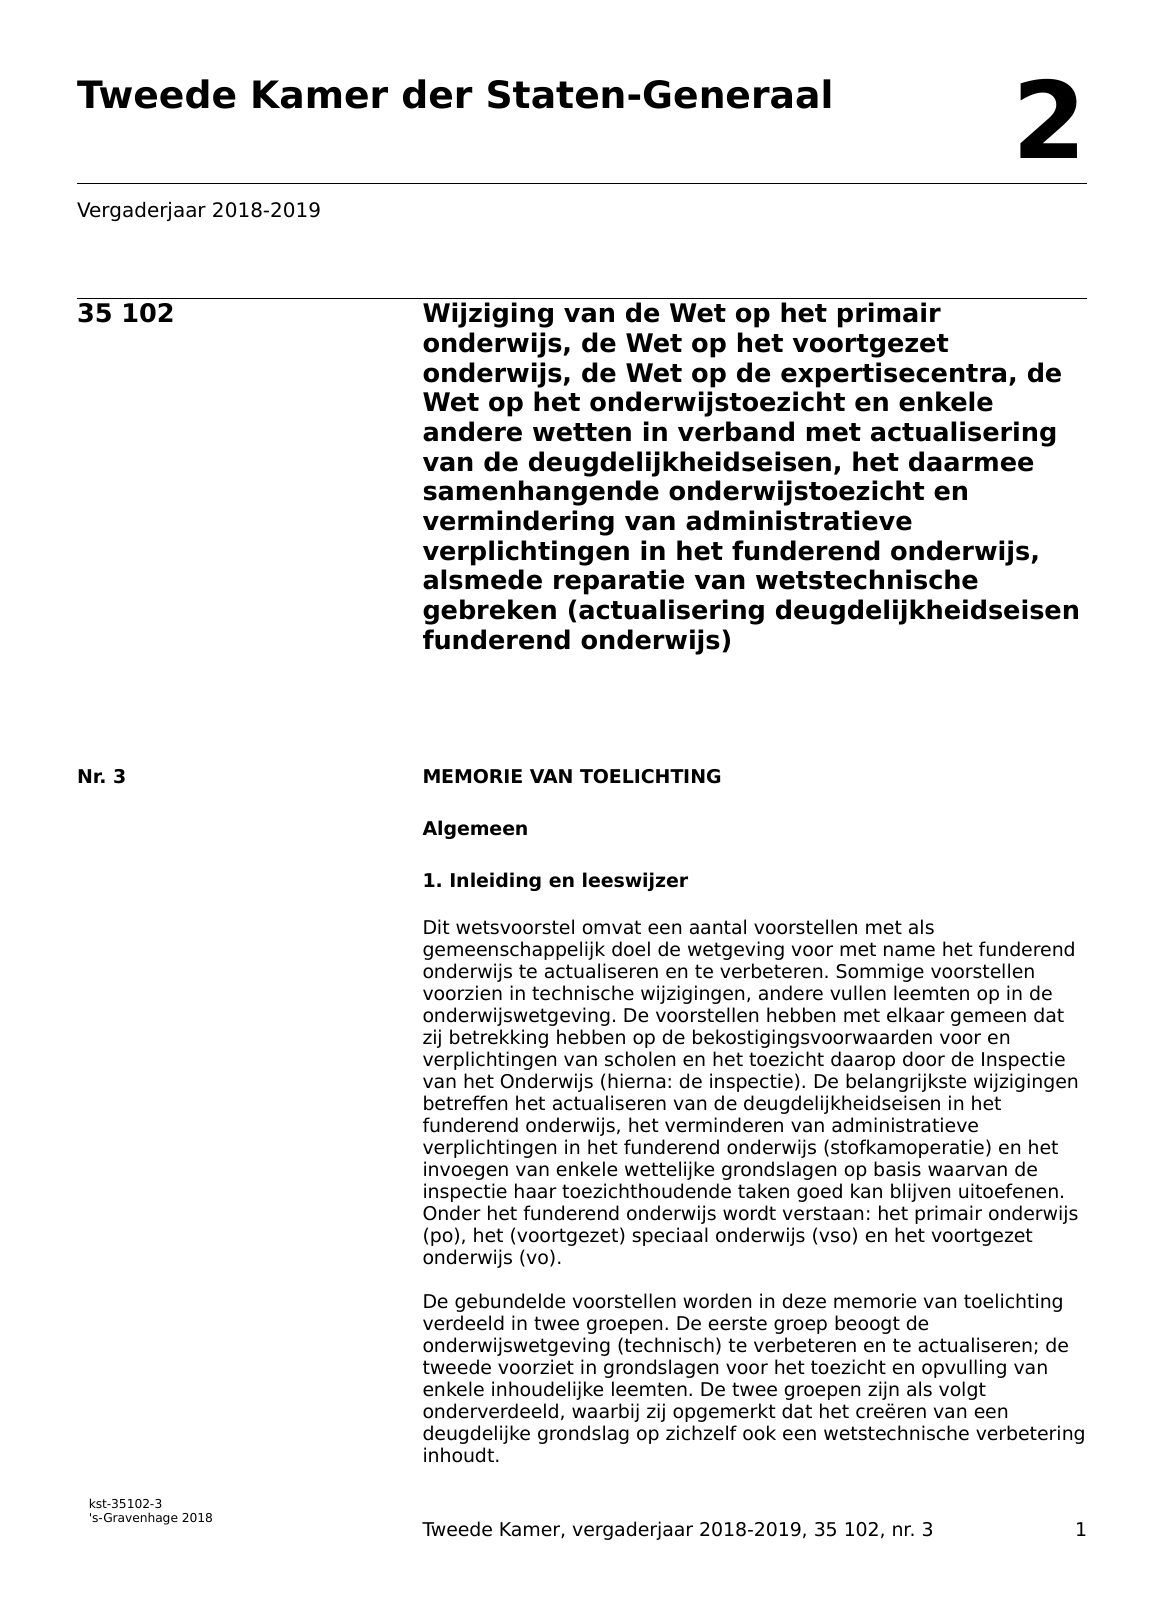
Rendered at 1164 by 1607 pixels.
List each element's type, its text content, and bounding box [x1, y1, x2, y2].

table_cell Vergaderjaar 2018-2019 [77, 184, 1087, 298]
table_header 2 [886, 59, 1087, 183]
text 's-Gravenhage 2018 [88, 1511, 323, 1525]
subtitle Nr. 3 MEMORIE VAN TOELICHTING [77, 766, 1087, 788]
text kst-35102-3 [88, 1497, 323, 1511]
text Dit wetsvoorstel omvat een aantal voorstellen met als gemeenschappelijk doel de wetgeving voor met name het funderend onderwijs te actualiseren en te verbeteren. Sommige voorstellen voorzien in technische wijzigingen, andere vullen leemten op in de onderwijswetgeving. De voorstellen hebben met elkaar gemeen dat zij betrekking hebben op de bekostigingsvoorwaarden voor en verplichtingen van scholen en het toezicht daarop door de Inspectie van het Onderwijs (hierna: de inspectie). De belangrijkste wijzigingen betreffen het actualiseren van de deugdelijkheidseisen in het funderend onderwijs, het verminderen van administratieve verplichtingen in het funderend onderwijs (stofkamoperatie) en het invoegen van enkele wettelijke grondslagen op basis waarvan de inspectie haar toezichthoudende taken goed kan blijven uitoefenen. Onder het funderend onderwijs wordt verstaan: het primair onderwijs (po), het (voortgezet) speciaal onderwijs (vso) en het voortgezet onderwijs (vo). [422, 917, 1087, 1269]
table_header Tweede Kamer der Staten-Generaal [77, 59, 886, 183]
subtitle Algemeen [422, 818, 1087, 840]
subtitle 35 102 Wijziging van de Wet op het primair onderwijs, de Wet op het voortgezet onderwijs, de Wet op de expertisecentra, de Wet op het onderwijstoezicht en enkele andere wetten in verband met actualisering van de deugdelijkheidseisen, het daarmee samenhangende onderwijstoezicht en vermindering van administratieve verplichtingen in het funderend onderwijs, alsmede reparatie van wetstechnische gebreken (actualisering deugdelijkheidseisen funderend onderwijs) [77, 299, 1087, 655]
text De gebundelde voorstellen worden in deze memorie van toelichting verdeeld in twee groepen. De eerste groep beoogt de onderwijswetgeving (technisch) te verbeteren en te actualiseren; de tweede voorziet in grondslagen voor het toezicht en opvulling van enkele inhoudelijke leemten. De twee groepen zijn als volgt onderverdeeld, waarbij zij opgemerkt dat het creëren van een deugdelijke grondslag op zichzelf ook een wetstechnische verbetering inhoudt. [422, 1291, 1087, 1467]
subtitle 1. Inleiding en leeswijzer [422, 870, 1087, 892]
